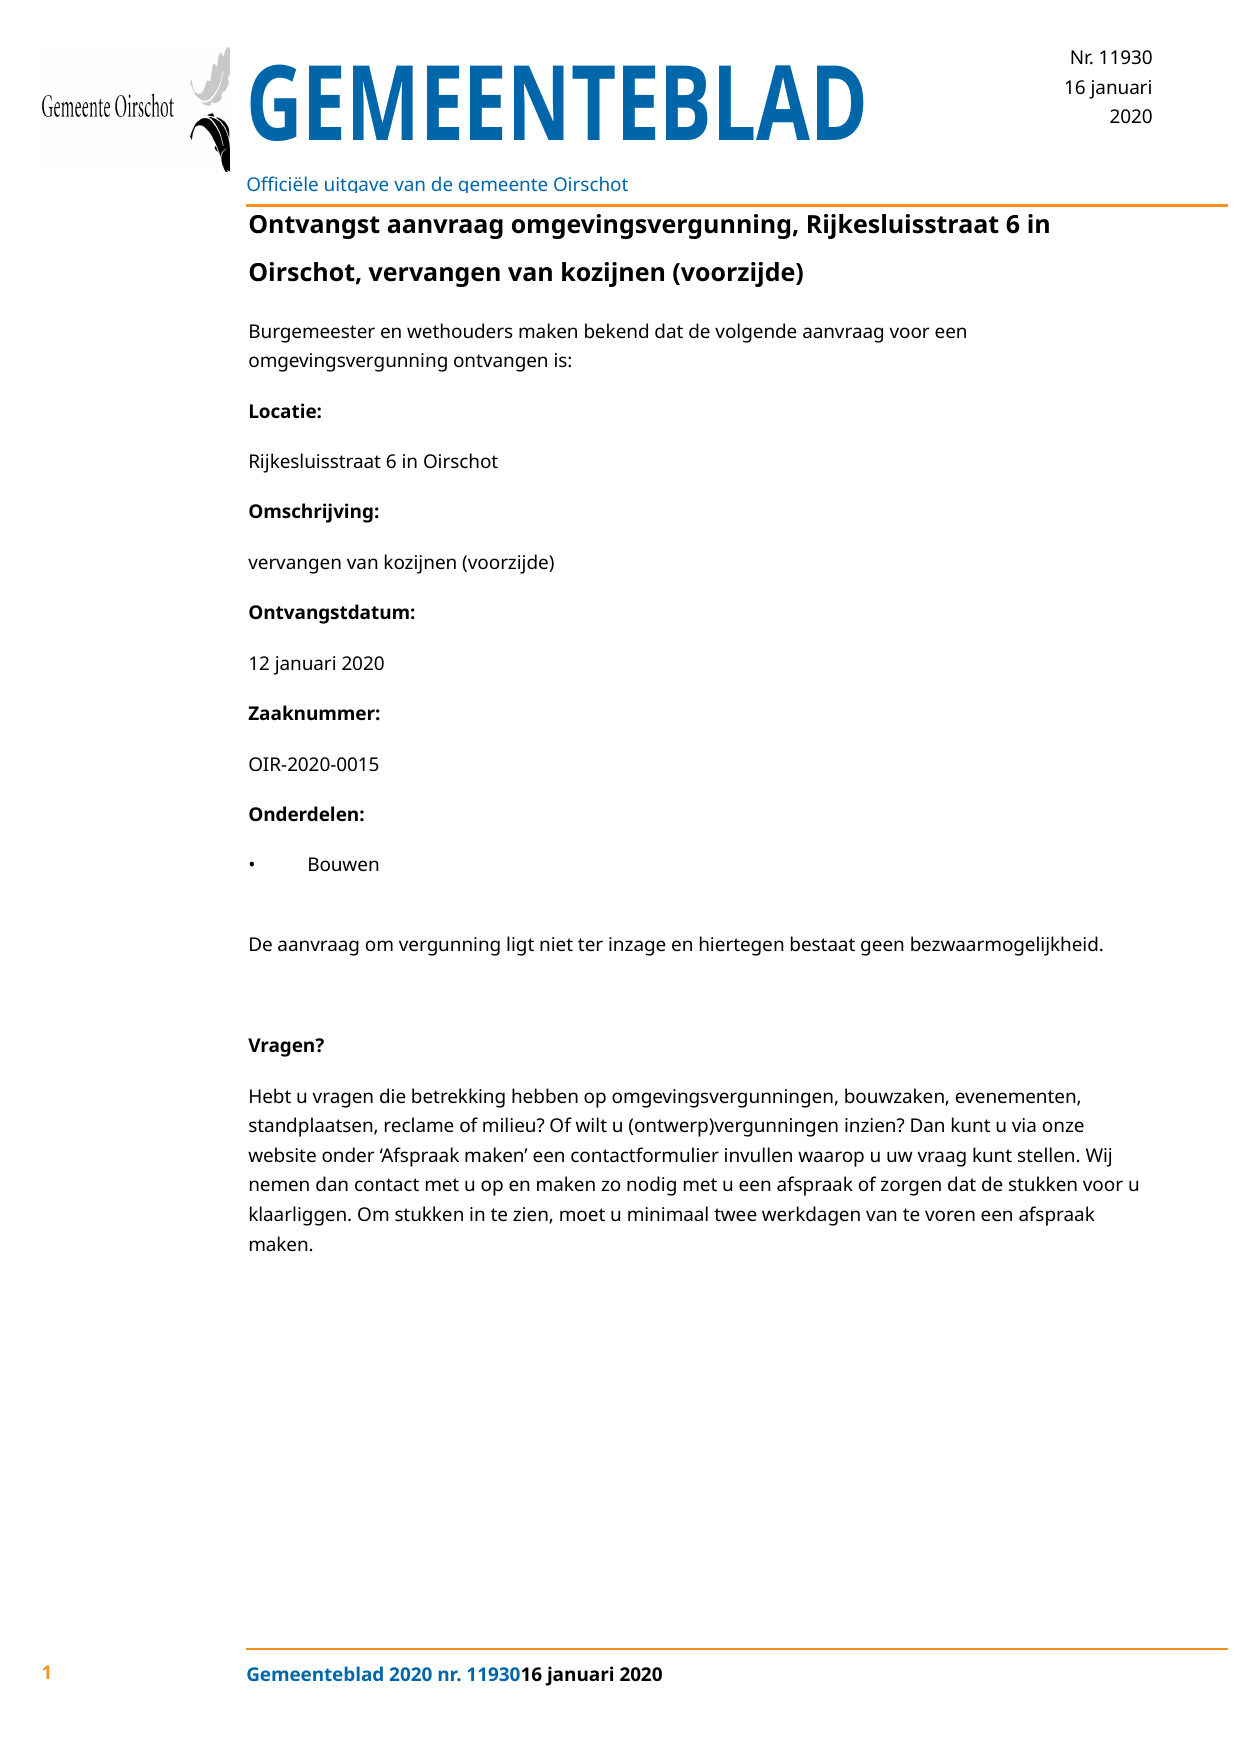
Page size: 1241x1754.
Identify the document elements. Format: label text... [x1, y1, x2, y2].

text Hebt u vragen die betrekking hebben op omgevingsvergunningen, bouwzaken, evenementen, standplaatsen, reclame of milieu? Of wilt u (ontwerp)vergunningen inzien? Dan kunt u via onze website onder ‘Afspraak maken’ een contactformulier invullen waarop u uw vraag kunt stellen. Wij nemen dan contact met u op en maken zo nodig met u een afspraak of zorgen dat de stukken voor u klaarliggen. Om stukken in te zien, moet u minimaal twee werkdagen van te voren een afspraak maken. [248, 1083, 1152, 1257]
picture [41, 47, 231, 172]
list Bouwen [248, 852, 1152, 877]
text Vragen? [248, 1032, 1152, 1058]
text vervangen van kozijnen (voorzijde) [248, 549, 1152, 575]
text Locatie: [248, 398, 1152, 424]
text De aanvraag om vergunning ligt niet ter inzage en hiertegen bestaat geen bezwaarmogelijkheid. [248, 932, 1152, 957]
text 12 januari 2020 [248, 650, 1152, 676]
text Omschrijving: [248, 499, 1152, 524]
text Zaaknummer: [248, 700, 1152, 726]
text OIR-2020-0015 [248, 751, 1152, 777]
text Ontvangstdatum: [248, 599, 1152, 625]
text Rijkesluisstraat 6 in Oirschot [248, 448, 1152, 474]
text Onderdelen: [248, 801, 1152, 827]
text Ontvangst aanvraag omgevingsvergunning, Rijkesluisstraat 6 in Oirschot, vervangen van kozijnen (voorzijde) [248, 207, 1152, 288]
text Burgemeester en wethouders maken bekend dat de volgende aanvraag voor een omgevingsvergunning ontvangen is: [248, 318, 1152, 373]
